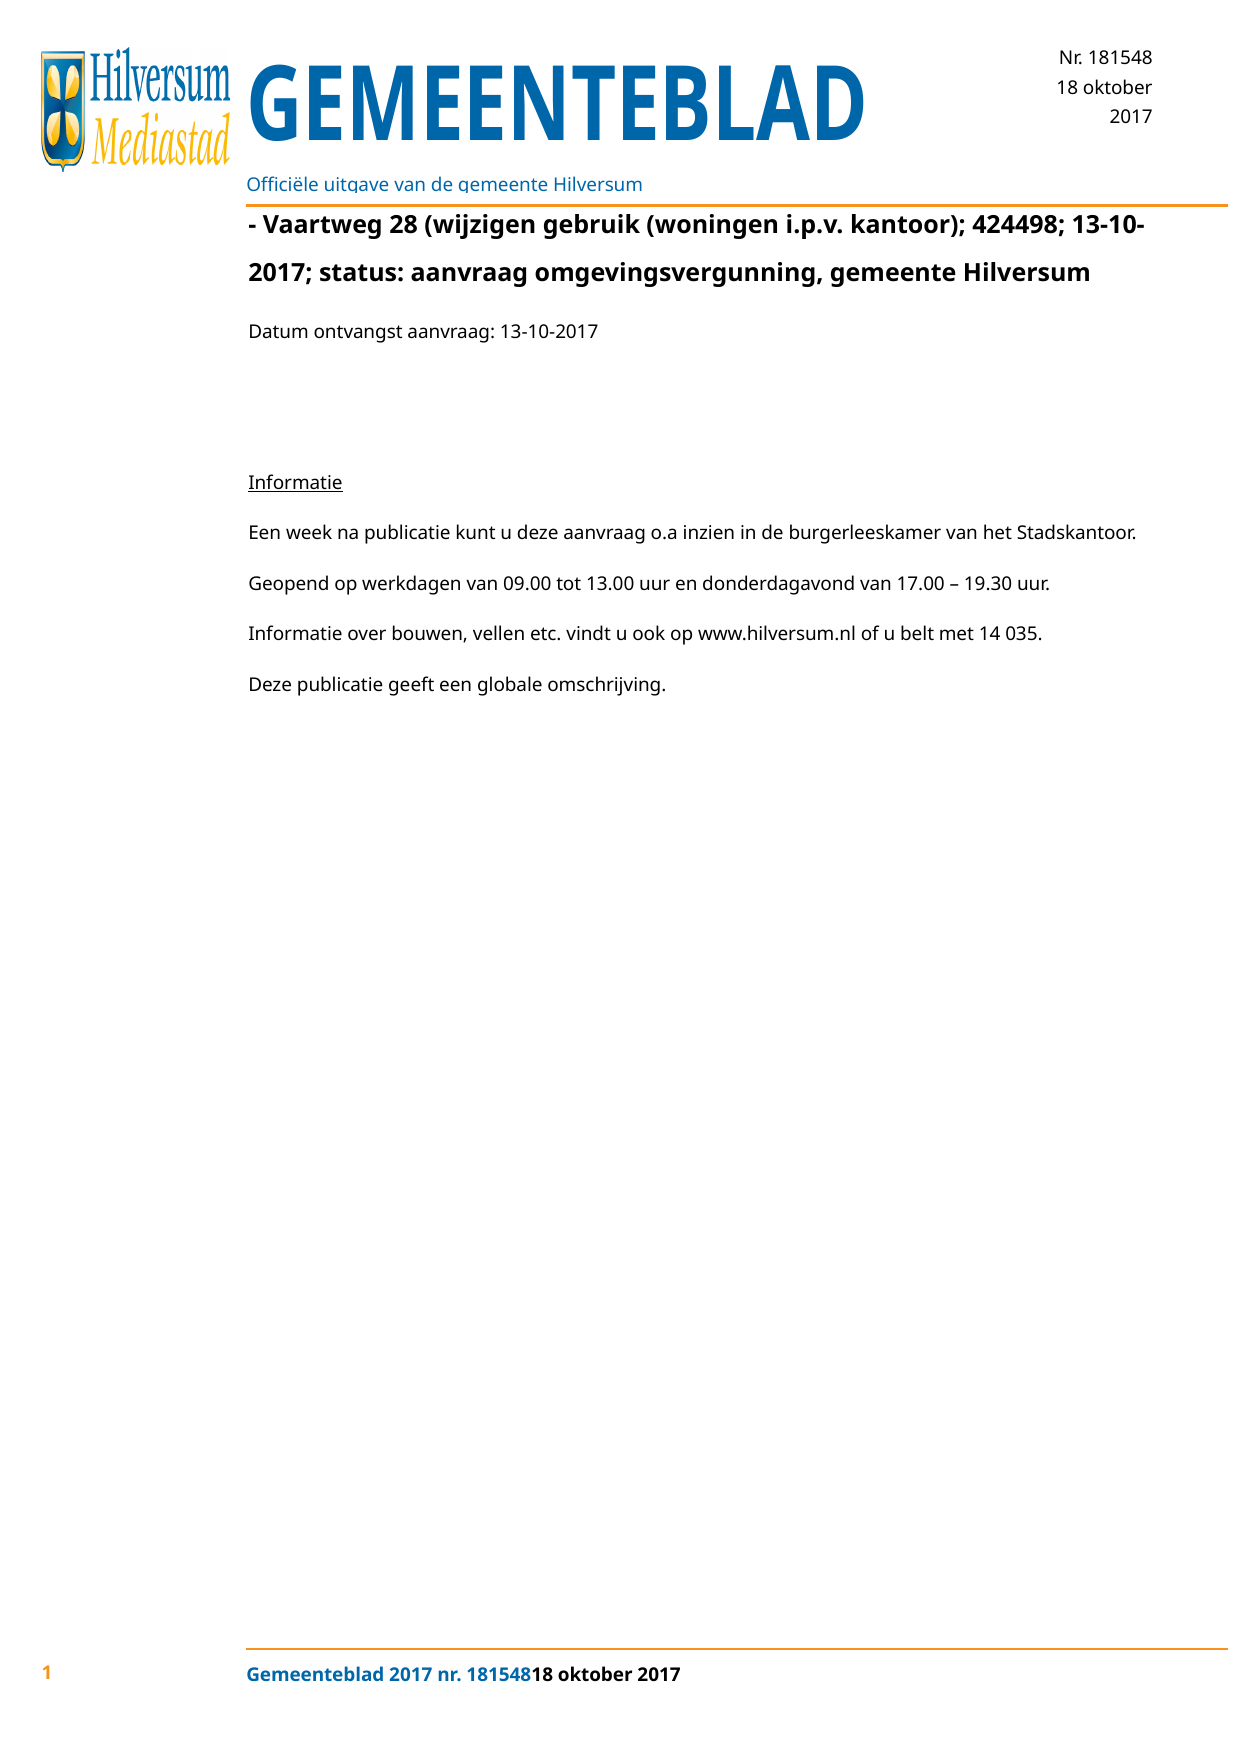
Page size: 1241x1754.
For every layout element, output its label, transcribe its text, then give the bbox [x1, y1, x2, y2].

text Geopend op werkdagen van 09.00 tot 13.00 uur en donderdagavond van 17.00 – 19.30 uur. [248, 570, 1152, 596]
text Een week na publicatie kunt u deze aanvraag o.a inzien in de burgerleeskamer van het Stadskantoor. [248, 519, 1152, 545]
text Informatie [248, 469, 1152, 495]
text Informatie over bouwen, vellen etc. vindt u ook op www.hilversum.nl of u belt met 14 035. [248, 620, 1152, 646]
text - Vaartweg 28 (wijzigen gebruik (woningen i.p.v. kantoor); 424498; 13-10-2017; status: aanvraag omgevingsvergunning, gemeente Hilversum [248, 207, 1152, 288]
text Datum ontvangst aanvraag: 13-10-2017 [248, 318, 1152, 344]
text Deze publicatie geeft een globale omschrijving. [248, 671, 1152, 697]
picture [41, 47, 231, 172]
